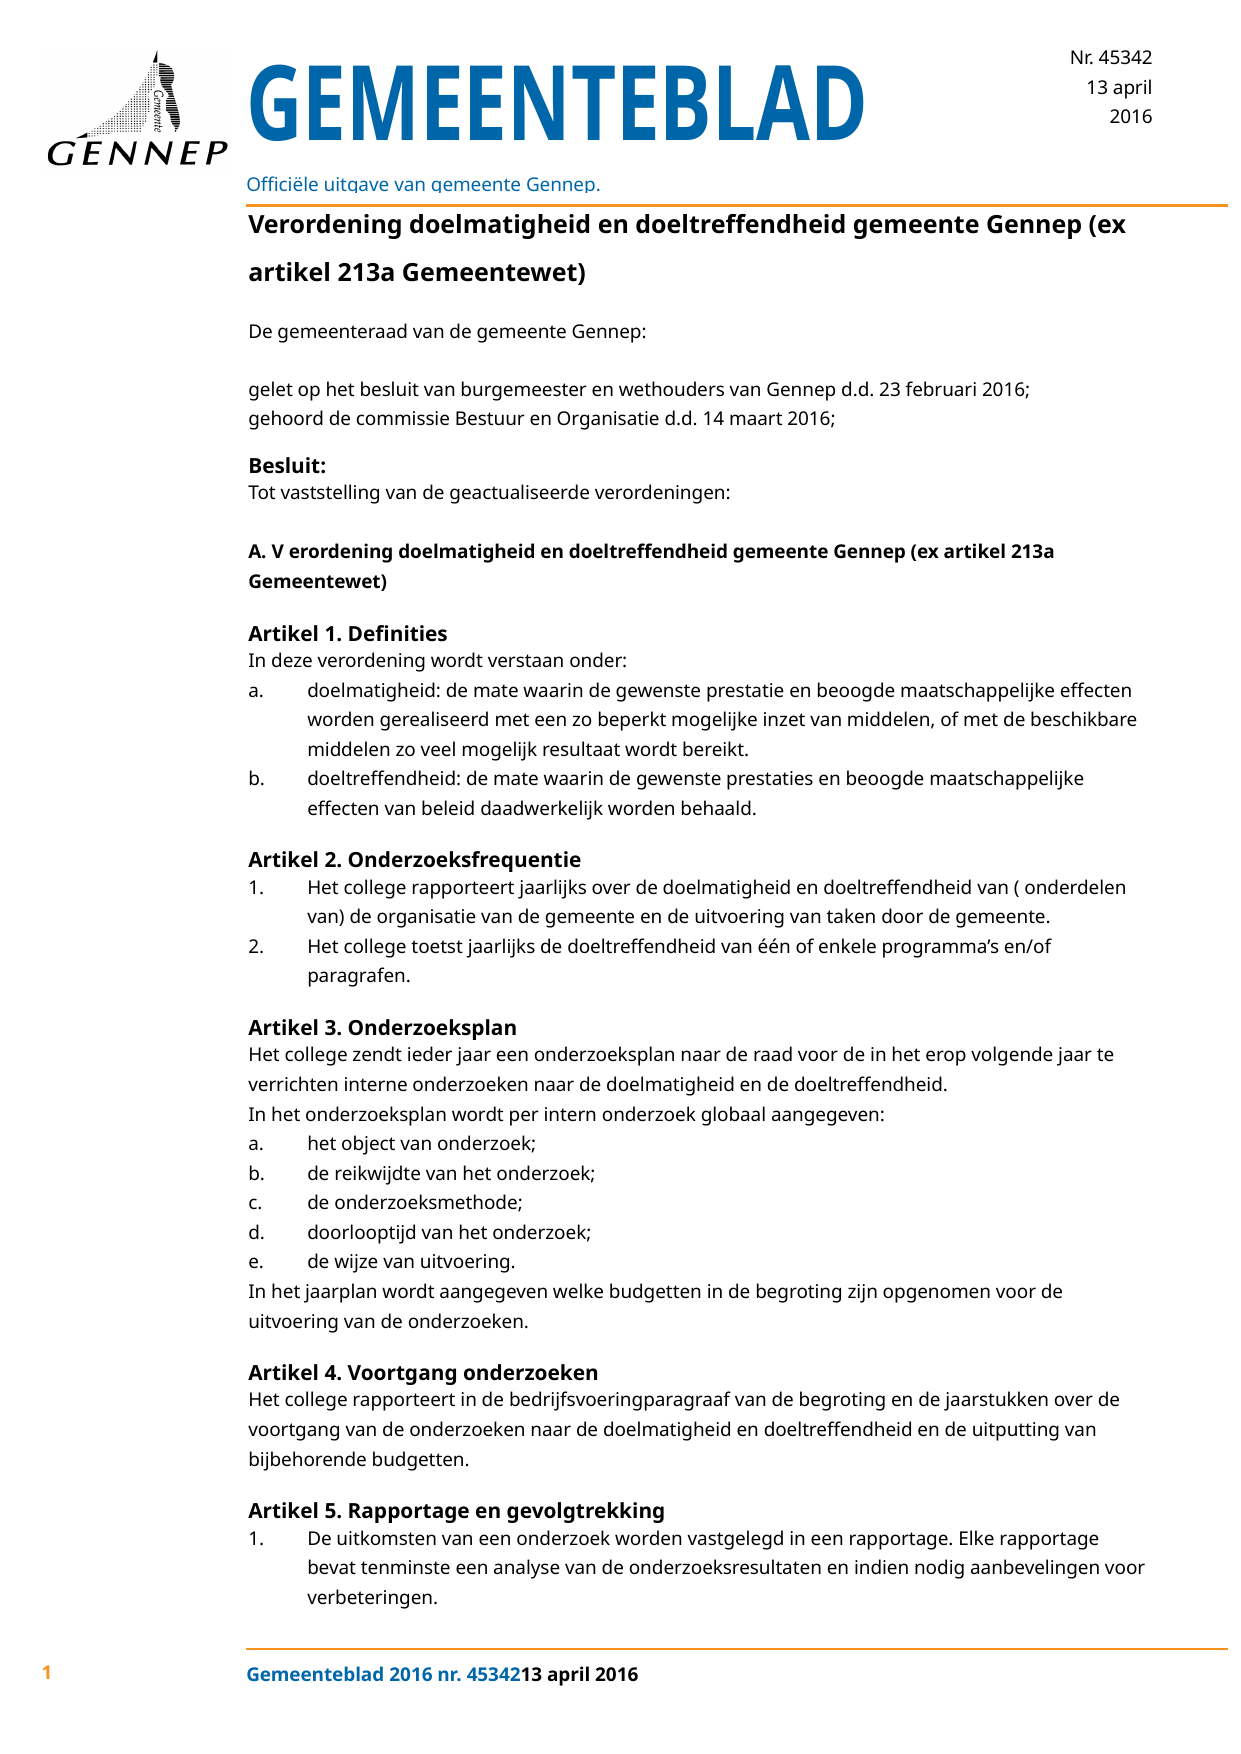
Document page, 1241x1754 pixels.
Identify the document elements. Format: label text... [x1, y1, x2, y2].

text In het onderzoeksplan wordt per intern onderzoek globaal aangegeven: [248, 1101, 1152, 1126]
text A. V erordening doelmatigheid en doeltreffendheid gemeente Gennep (ex artikel 213a Gemeentewet) [248, 539, 1152, 594]
list De uitkomsten van een onderzoek worden vastgelegd in een rapportage. Elke rapportage bevat tenminste een analyse van de onderzoeksresultaten en indien nodig aanbevelingen voor verbeteringen. [248, 1525, 1152, 1609]
text Artikel 3. Onderzoeksplan [248, 1013, 1152, 1042]
text Tot vaststelling van de geactualiseerde verordeningen: [248, 479, 1152, 505]
text Artikel 2. Onderzoeksfrequentie [248, 846, 1152, 874]
text In het jaarplan wordt aangegeven welke budgetten in de begroting zijn opgenomen voor de uitvoering van de onderzoeken. [248, 1278, 1152, 1333]
text gelet op het besluit van burgemeester en wethouders van Gennep d.d. 23 februari 2016; [248, 376, 1152, 402]
text Besluit: [248, 451, 1152, 479]
text Artikel 5. Rapportage en gevolgtrekking [248, 1496, 1152, 1525]
list de wijze van uitvoering. [248, 1249, 1152, 1274]
list de reikwijdte van het onderzoek; [248, 1160, 1152, 1186]
list doelmatigheid: de mate waarin de gewenste prestatie en beoogde maatschappelijke effecten worden gerealiseerd met een zo beperkt mogelijke inzet van middelen, of met de beschikbare middelen zo veel mogelijk resultaat wordt bereikt. [248, 677, 1152, 762]
list doeltreffendheid: de mate waarin de gewenste prestaties en beoogde maatschappelijke effecten van beleid daadwerkelijk worden behaald. [248, 766, 1152, 821]
text De gemeenteraad van de gemeente Gennep: [248, 318, 1152, 344]
text Het college zendt ieder jaar een onderzoeksplan naar de raad voor de in het erop volgende jaar te verrichten interne onderzoeken naar de doelmatigheid en de doeltreffendheid. [248, 1042, 1152, 1097]
text Artikel 1. Definities [248, 619, 1152, 647]
text In deze verordening wordt verstaan onder: [248, 647, 1152, 673]
text Artikel 4. Voortgang onderzoeken [248, 1358, 1152, 1387]
list de onderzoeksmethode; [248, 1189, 1152, 1215]
picture [41, 47, 231, 172]
text gehoord de commissie Bestuur en Organisatie d.d. 14 maart 2016; [248, 406, 1152, 431]
list doorlooptijd van het onderzoek; [248, 1219, 1152, 1245]
list Het college rapporteert jaarlijks over de doelmatigheid en doeltreffendheid van ( onderdelen van) de organisatie van de gemeente en de uitvoering van taken door de gemeente. [248, 874, 1152, 929]
list het object van onderzoek; [248, 1130, 1152, 1156]
text Verordening doelmatigheid en doeltreffendheid gemeente Gennep (ex artikel 213a Gemeentewet) [248, 207, 1152, 288]
list Het college toetst jaarlijks de doeltreffendheid van één of enkele programma’s en/of paragrafen. [248, 933, 1152, 988]
text Het college rapporteert in de bedrijfsvoeringparagraaf van de begroting en de jaarstukken over de voortgang van de onderzoeken naar de doelmatigheid en doeltreffendheid en de uitputting van bijbehorende budgetten. [248, 1387, 1152, 1472]
